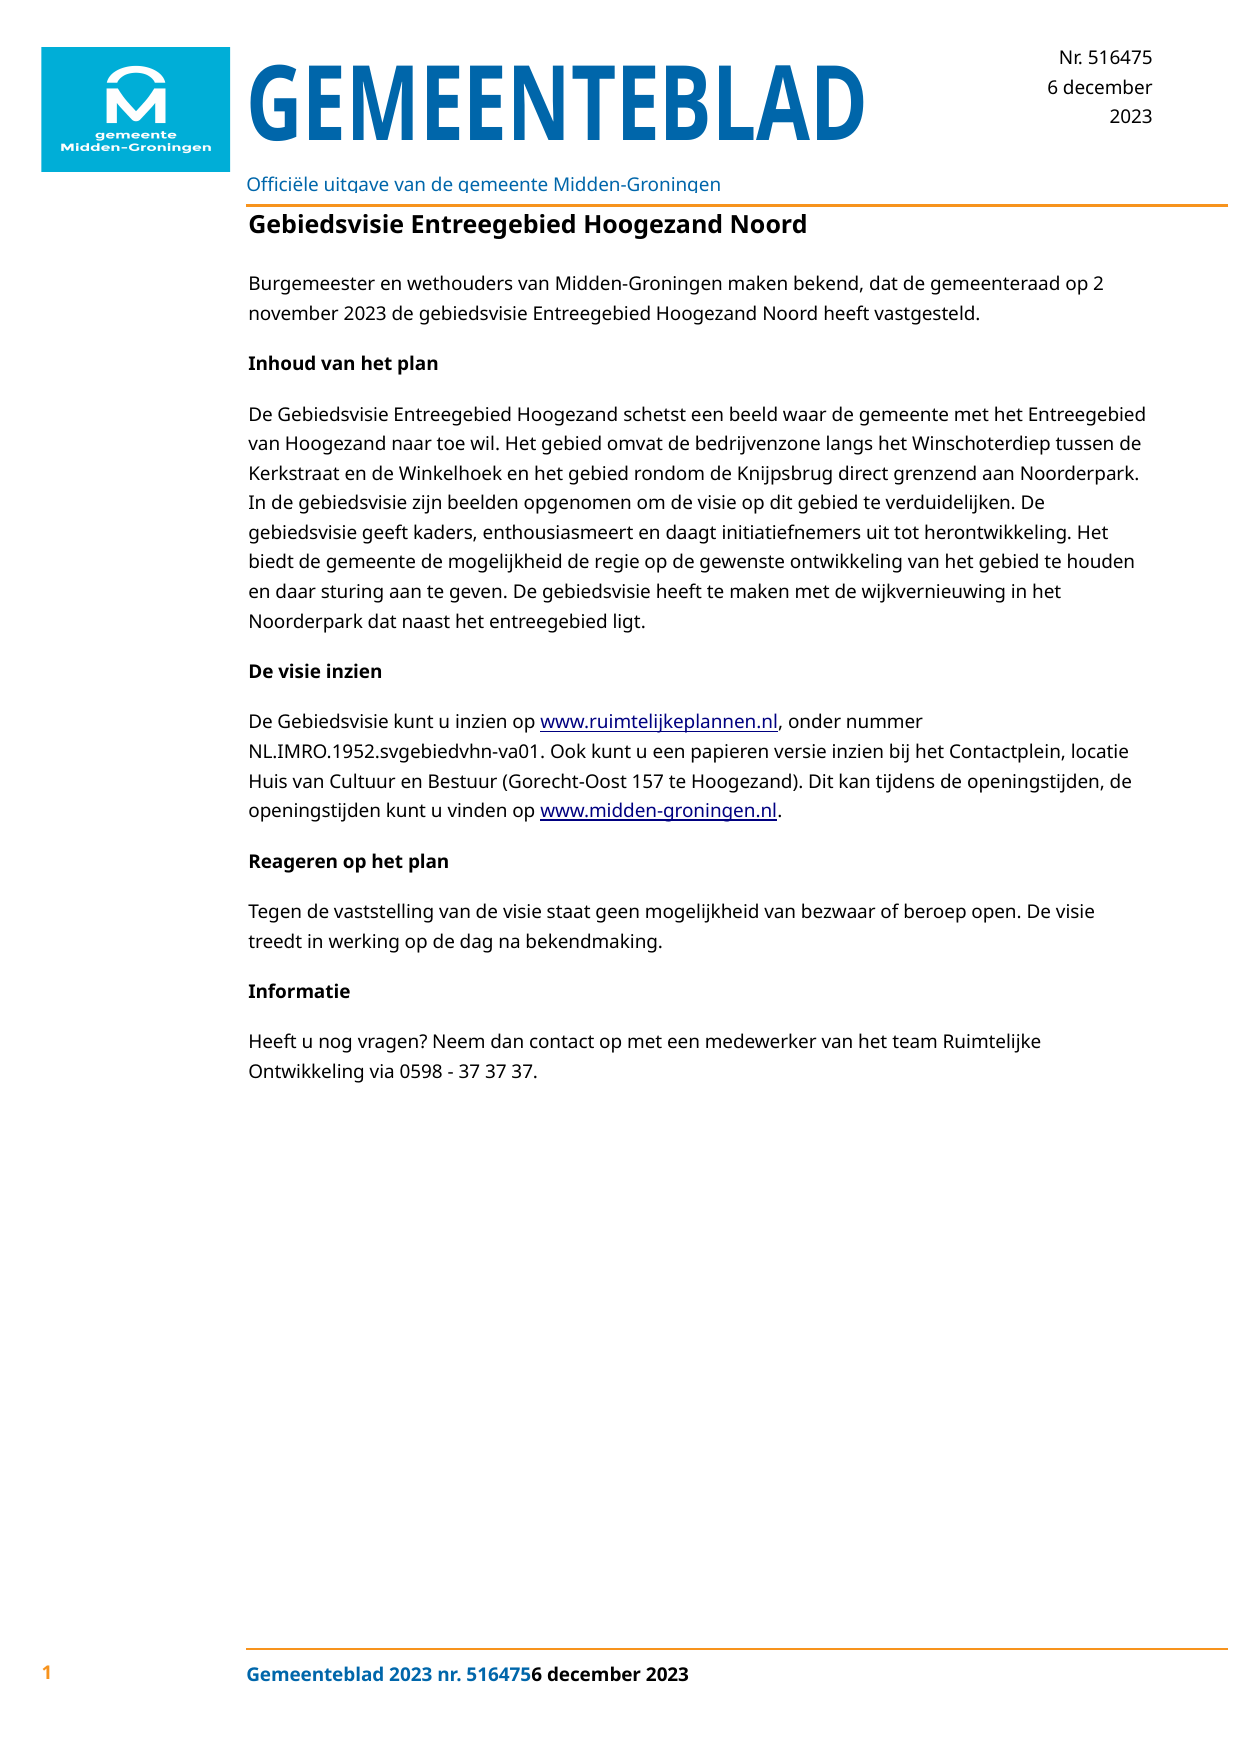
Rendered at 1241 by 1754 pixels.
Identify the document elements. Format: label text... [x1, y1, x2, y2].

text De Gebiedsvisie Entreegebied Hoogezand schetst een beeld waar de gemeente met het Entreegebied van Hoogezand naar toe wil. Het gebied omvat de bedrijvenzone langs het Winschoterdiep tussen de Kerkstraat en de Winkelhoek en het gebied rondom de Knijpsbrug direct grenzend aan Noorderpark. In de gebiedsvisie zijn beelden opgenomen om de visie op dit gebied te verduidelijken. De gebiedsvisie geeft kaders, enthousiasmeert en daagt initiatiefnemers uit tot herontwikkeling. Het biedt de gemeente de mogelijkheid de regie op de gewenste ontwikkeling van het gebied te houden en daar sturing aan te geven. De gebiedsvisie heeft te maken met de wijkvernieuwing in het Noorderpark dat naast het entreegebied ligt. [248, 401, 1152, 633]
text Inhoud van het plan [248, 350, 1152, 376]
text Gebiedsvisie Entreegebied Hoogezand Noord [248, 207, 1152, 241]
text Heeft u nog vragen? Neem dan contact op met een medewerker van het team Ruimtelijke Ontwikkeling via 0598 - 37 37 37. [248, 1029, 1152, 1084]
text Reageren op het plan [248, 848, 1152, 873]
picture [184, 146, 190, 153]
text De visie inzien [248, 658, 1152, 684]
text Burgemeester en wethouders van Midden-Groningen maken bekend, dat de gemeenteraad op 2 november 2023 de gebiedsvisie Entreegebied Hoogezand Noord heeft vastgesteld. [248, 270, 1152, 326]
picture [107, 89, 165, 122]
text Tegen de vaststelling van de visie staat geen mogelijkheid van bezwaar of beroep open. De visie treedt in werking op de dag na bekendmaking. [248, 898, 1152, 953]
picture [108, 66, 164, 82]
text Informatie [248, 978, 1152, 1004]
text De Gebiedsvisie kunt u inzien op www.ruimtelijkeplannen.nl, onder nummer NL.IMRO.1952.svgebiedvhn-va01. Ook kunt u een papieren versie inzien bij het Contactplein, locatie Huis van Cultuur en Bestuur (Gorecht-Oost 157 te Hoogezand). Dit kan tijdens de openingstijden, de openingstijden kunt u vinden op www.midden-groningen.nl. [248, 709, 1152, 823]
